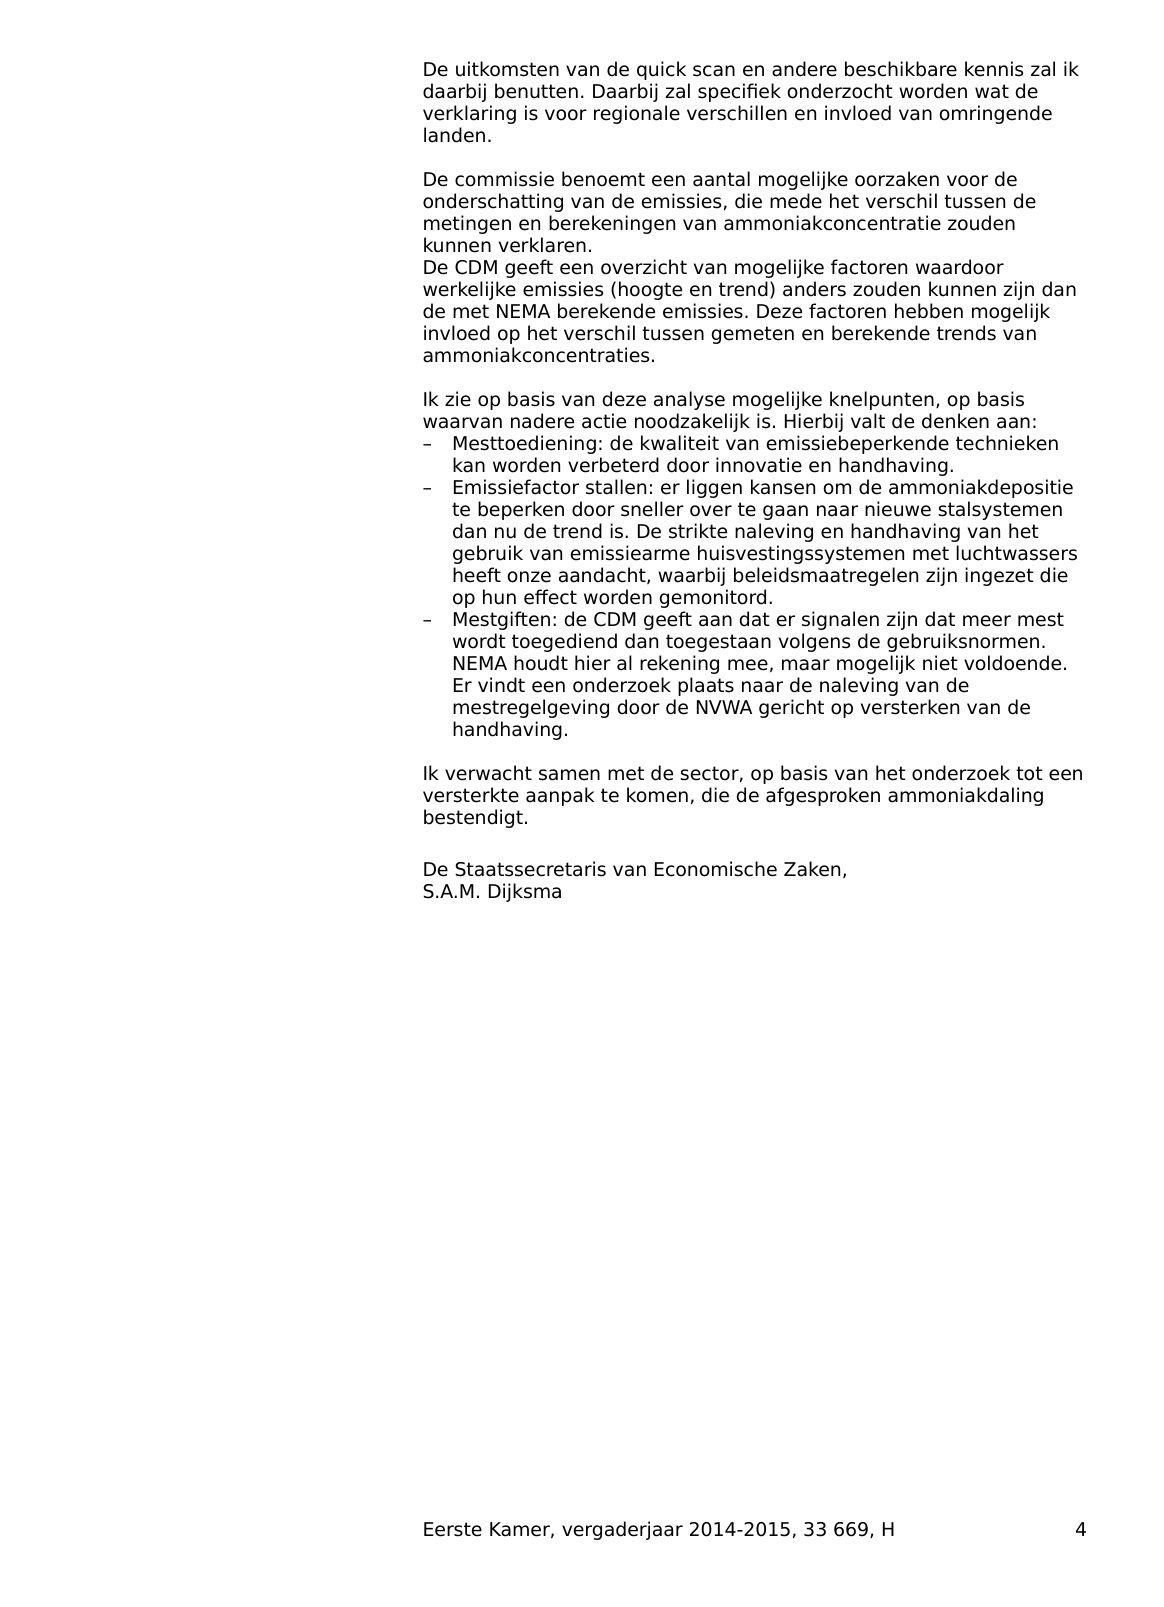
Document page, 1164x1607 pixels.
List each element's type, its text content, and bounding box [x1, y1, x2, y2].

text De uitkomsten van de quick scan en andere beschikbare kennis zal ik daarbij benutten. Daarbij zal specifiek onderzocht worden wat de verklaring is voor regionale verschillen en invloed van omringende landen. [422, 59, 1087, 147]
text De Staatssecretaris van Economische Zaken, S.A.M. Dijksma [422, 859, 1087, 903]
text De commissie benoemt een aantal mogelijke oorzaken voor de onderschatting van de emissies, die mede het verschil tussen de metingen en berekeningen van ammoniakconcentratie zouden kunnen verklaren. [422, 169, 1087, 257]
text Ik zie op basis van deze analyse mogelijke knelpunten, op basis waarvan nadere actie noodzakelijk is. Hierbij valt de denken aan: [422, 389, 1087, 433]
text – Emissiefactor stallen: er liggen kansen om de ammoniakdepositie te beperken door sneller over te gaan naar nieuwe stalsystemen dan nu de trend is. De strikte naleving en handhaving van het gebruik van emissiearme huisvestingssystemen met luchtwassers heeft onze aandacht, waarbij beleidsmaatregelen zijn ingezet die op hun effect worden gemonitord. [422, 477, 1087, 609]
text Ik verwacht samen met de sector, op basis van het onderzoek tot een versterkte aanpak te komen, die de afgesproken ammoniakdaling bestendigt. [422, 763, 1087, 829]
text De CDM geeft een overzicht van mogelijke factoren waardoor werkelijke emissies (hoogte en trend) anders zouden kunnen zijn dan de met NEMA berekende emissies. Deze factoren hebben mogelijk invloed op het verschil tussen gemeten en berekende trends van ammoniakconcentraties. [422, 257, 1087, 367]
text – Mestgiften: de CDM geeft aan dat er signalen zijn dat meer mest wordt toegediend dan toegestaan volgens de gebruiksnormen. NEMA houdt hier al rekening mee, maar mogelijk niet voldoende. Er vindt een onderzoek plaats naar de naleving van de mestregelgeving door de NVWA gericht op versterken van de handhaving. [422, 609, 1087, 741]
text – Mesttoediening: de kwaliteit van emissiebeperkende technieken kan worden verbeterd door innovatie en handhaving. [422, 433, 1087, 477]
